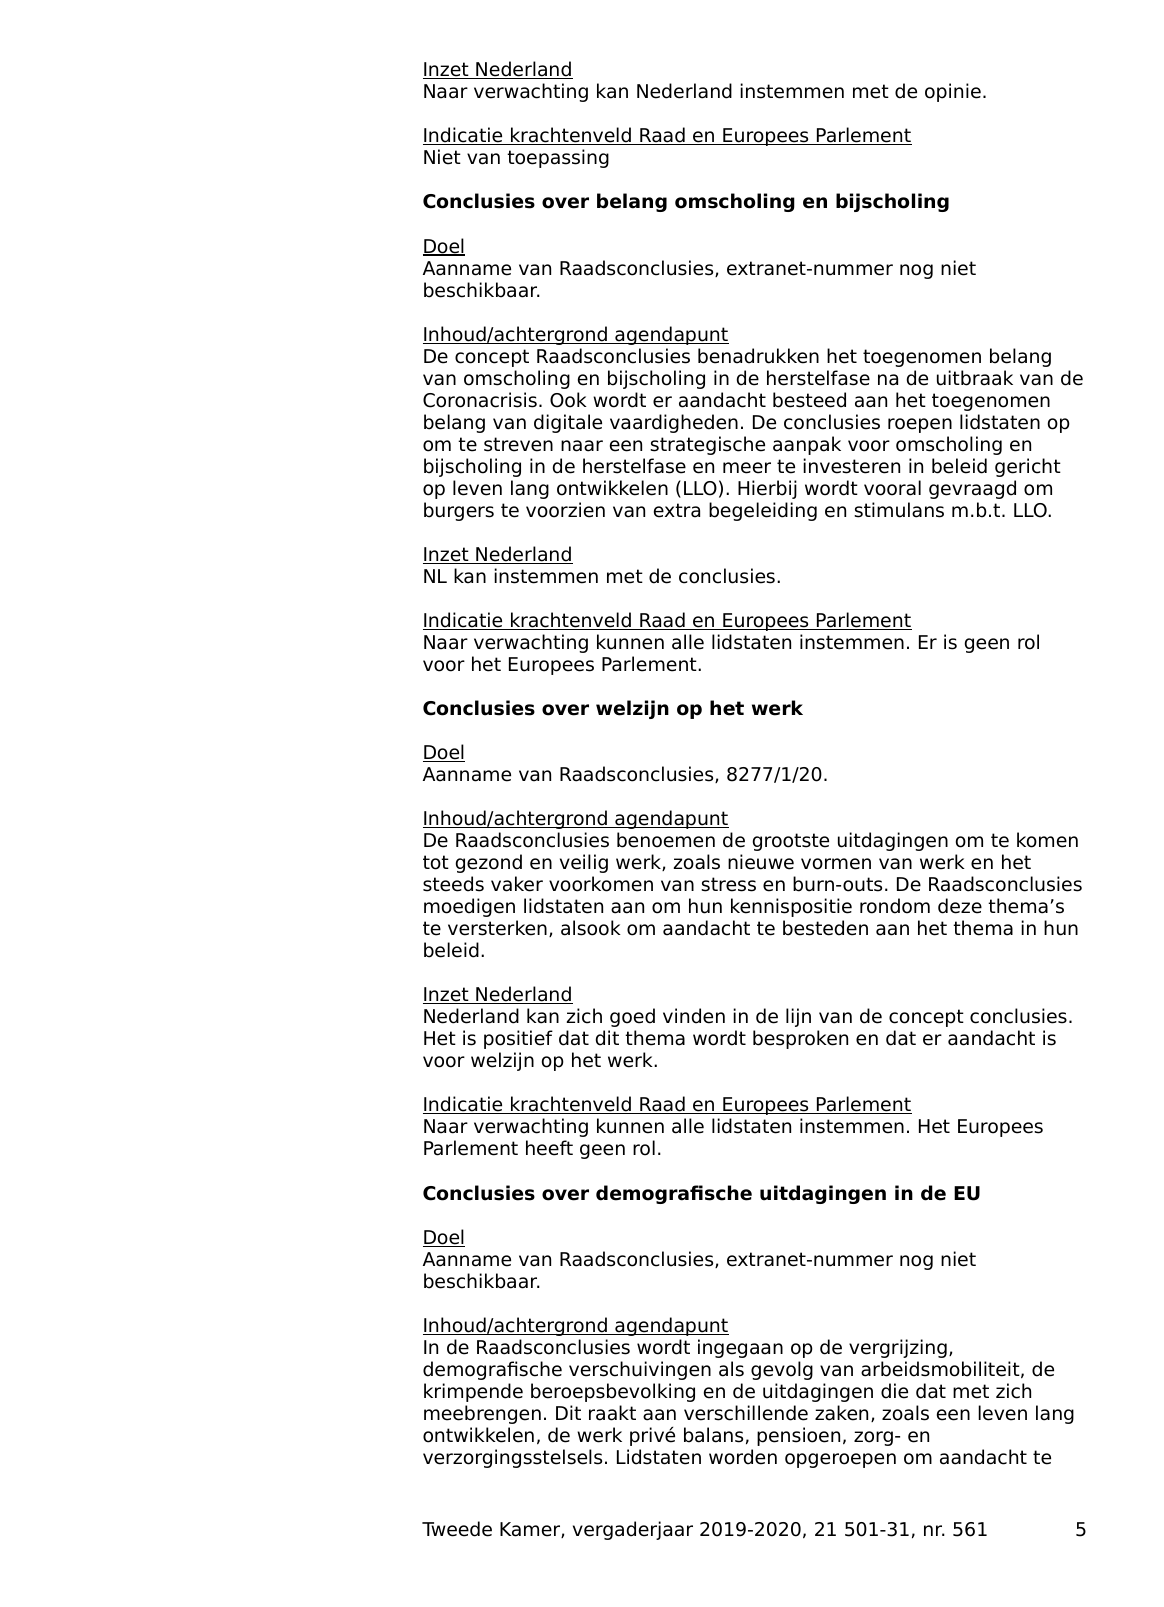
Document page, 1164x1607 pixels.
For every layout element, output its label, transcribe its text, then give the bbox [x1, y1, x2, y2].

text Aanname van Raadsconclusies, extranet-nummer nog niet beschikbaar. [422, 1249, 1087, 1293]
subtitle Indicatie krachtenveld Raad en Europees Parlement [422, 1094, 1087, 1116]
subtitle Inzet Nederland [422, 984, 1087, 1006]
text Aanname van Raadsconclusies, 8277/1/20. [422, 764, 1087, 786]
text Aanname van Raadsconclusies, extranet-nummer nog niet beschikbaar. [422, 257, 1087, 301]
text NL kan instemmen met de conclusies. [422, 566, 1087, 588]
text Niet van toepassing [422, 147, 1087, 169]
subtitle Conclusies over welzijn op het werk [422, 698, 1087, 720]
subtitle Conclusies over demografische uitdagingen in de EU [422, 1182, 1087, 1204]
subtitle Inhoud/achtergrond agendapunt [422, 808, 1087, 830]
subtitle Doel [422, 742, 1087, 764]
subtitle Inzet Nederland [422, 59, 1087, 81]
subtitle Indicatie krachtenveld Raad en Europees Parlement [422, 125, 1087, 147]
subtitle Indicatie krachtenveld Raad en Europees Parlement [422, 610, 1087, 632]
subtitle Doel [422, 1227, 1087, 1249]
text Naar verwachting kunnen alle lidstaten instemmen. Er is geen rol voor het Europees Parlement. [422, 632, 1087, 676]
text In de Raadsconclusies wordt ingegaan op de vergrijzing, demografische verschuivingen als gevolg van arbeidsmobiliteit, de krimpende beroepsbevolking en de uitdagingen die dat met zich meebrengen. Dit raakt aan verschillende zaken, zoals een leven lang ontwikkelen, de werk privé balans, pensioen, zorg- en verzorgingsstelsels. Lidstaten worden opgeroepen om aandacht te [422, 1337, 1087, 1469]
subtitle Inhoud/achtergrond agendapunt [422, 1315, 1087, 1337]
subtitle Inhoud/achtergrond agendapunt [422, 324, 1087, 346]
subtitle Inzet Nederland [422, 544, 1087, 566]
subtitle Conclusies over belang omscholing en bijscholing [422, 191, 1087, 213]
text Nederland kan zich goed vinden in de lijn van de concept conclusies. Het is positief dat dit thema wordt besproken en dat er aandacht is voor welzijn op het werk. [422, 1006, 1087, 1072]
text Naar verwachting kunnen alle lidstaten instemmen. Het Europees Parlement heeft geen rol. [422, 1116, 1087, 1160]
subtitle Doel [422, 236, 1087, 257]
text De Raadsconclusies benoemen de grootste uitdagingen om te komen tot gezond en veilig werk, zoals nieuwe vormen van werk en het steeds vaker voorkomen van stress en burn-outs. De Raadsconclusies moedigen lidstaten aan om hun kennispositie rondom deze thema’s te versterken, alsook om aandacht te besteden aan het thema in hun beleid. [422, 830, 1087, 962]
text De concept Raadsconclusies benadrukken het toegenomen belang van omscholing en bijscholing in de herstelfase na de uitbraak van de Coronacrisis. Ook wordt er aandacht besteed aan het toegenomen belang van digitale vaardigheden. De conclusies roepen lidstaten op om te streven naar een strategische aanpak voor omscholing en bijscholing in de herstelfase en meer te investeren in beleid gericht op leven lang ontwikkelen (LLO). Hierbij wordt vooral gevraagd om burgers te voorzien van extra begeleiding en stimulans m.b.t. LLO. [422, 346, 1087, 521]
text Naar verwachting kan Nederland instemmen met de opinie. [422, 81, 1087, 103]
